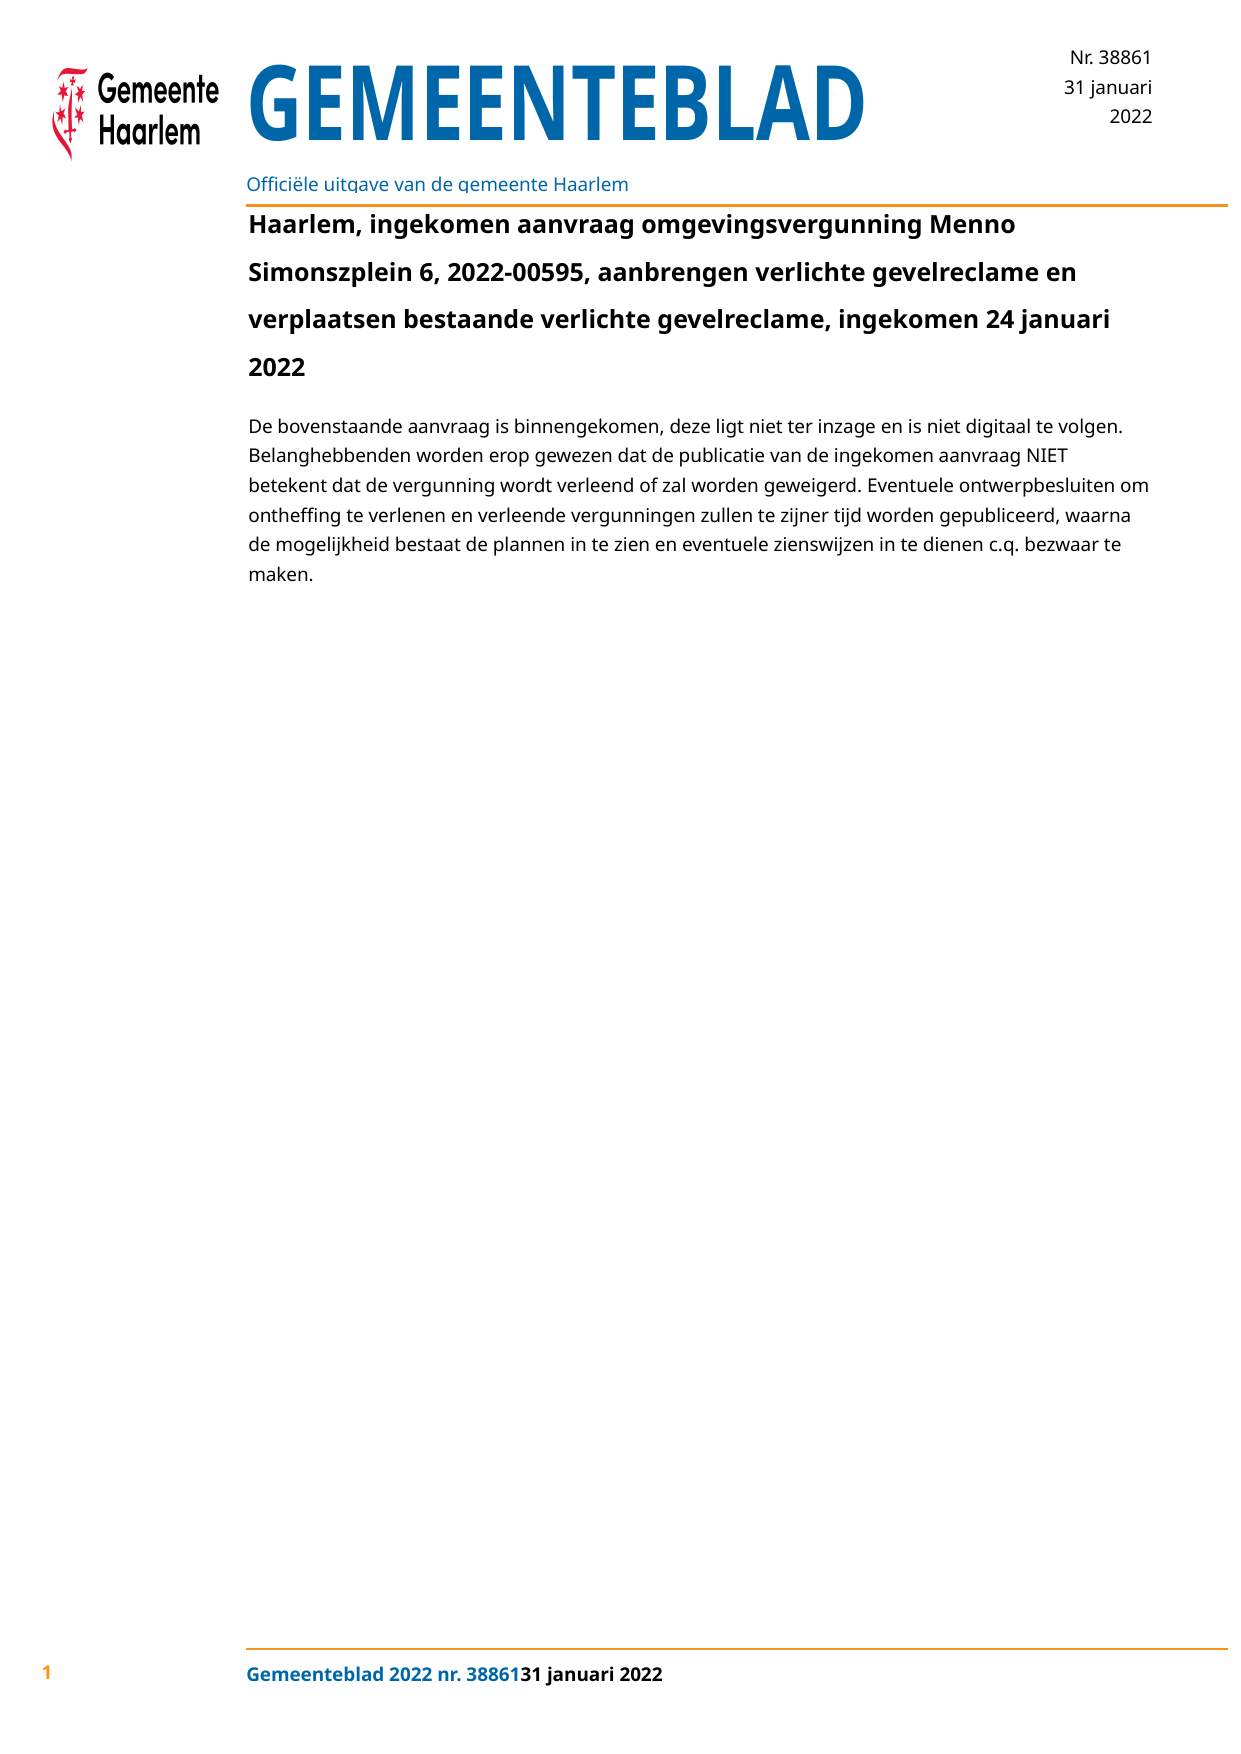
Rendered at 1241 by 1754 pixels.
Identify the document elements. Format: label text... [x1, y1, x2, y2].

text Haarlem, ingekomen aanvraag omgevingsvergunning Menno Simonszplein 6, 2022-00595, aanbrengen verlichte gevelreclame en verplaatsen bestaande verlichte gevelreclame, ingekomen 24 januari 2022 [248, 207, 1152, 384]
picture [41, 47, 231, 172]
text De bovenstaande aanvraag is binnengekomen, deze ligt niet ter inzage en is niet digitaal te volgen. Belanghebbenden worden erop gewezen dat de publicatie van de ingekomen aanvraag NIET betekent dat de vergunning wordt verleend of zal worden geweigerd. Eventuele ontwerpbesluiten om ontheffing te verlenen en verleende vergunningen zullen te zijner tijd worden gepubliceerd, waarna de mogelijkheid bestaat de plannen in te zien en eventuele zienswijzen in te dienen c.q. bezwaar te maken. [248, 413, 1152, 587]
